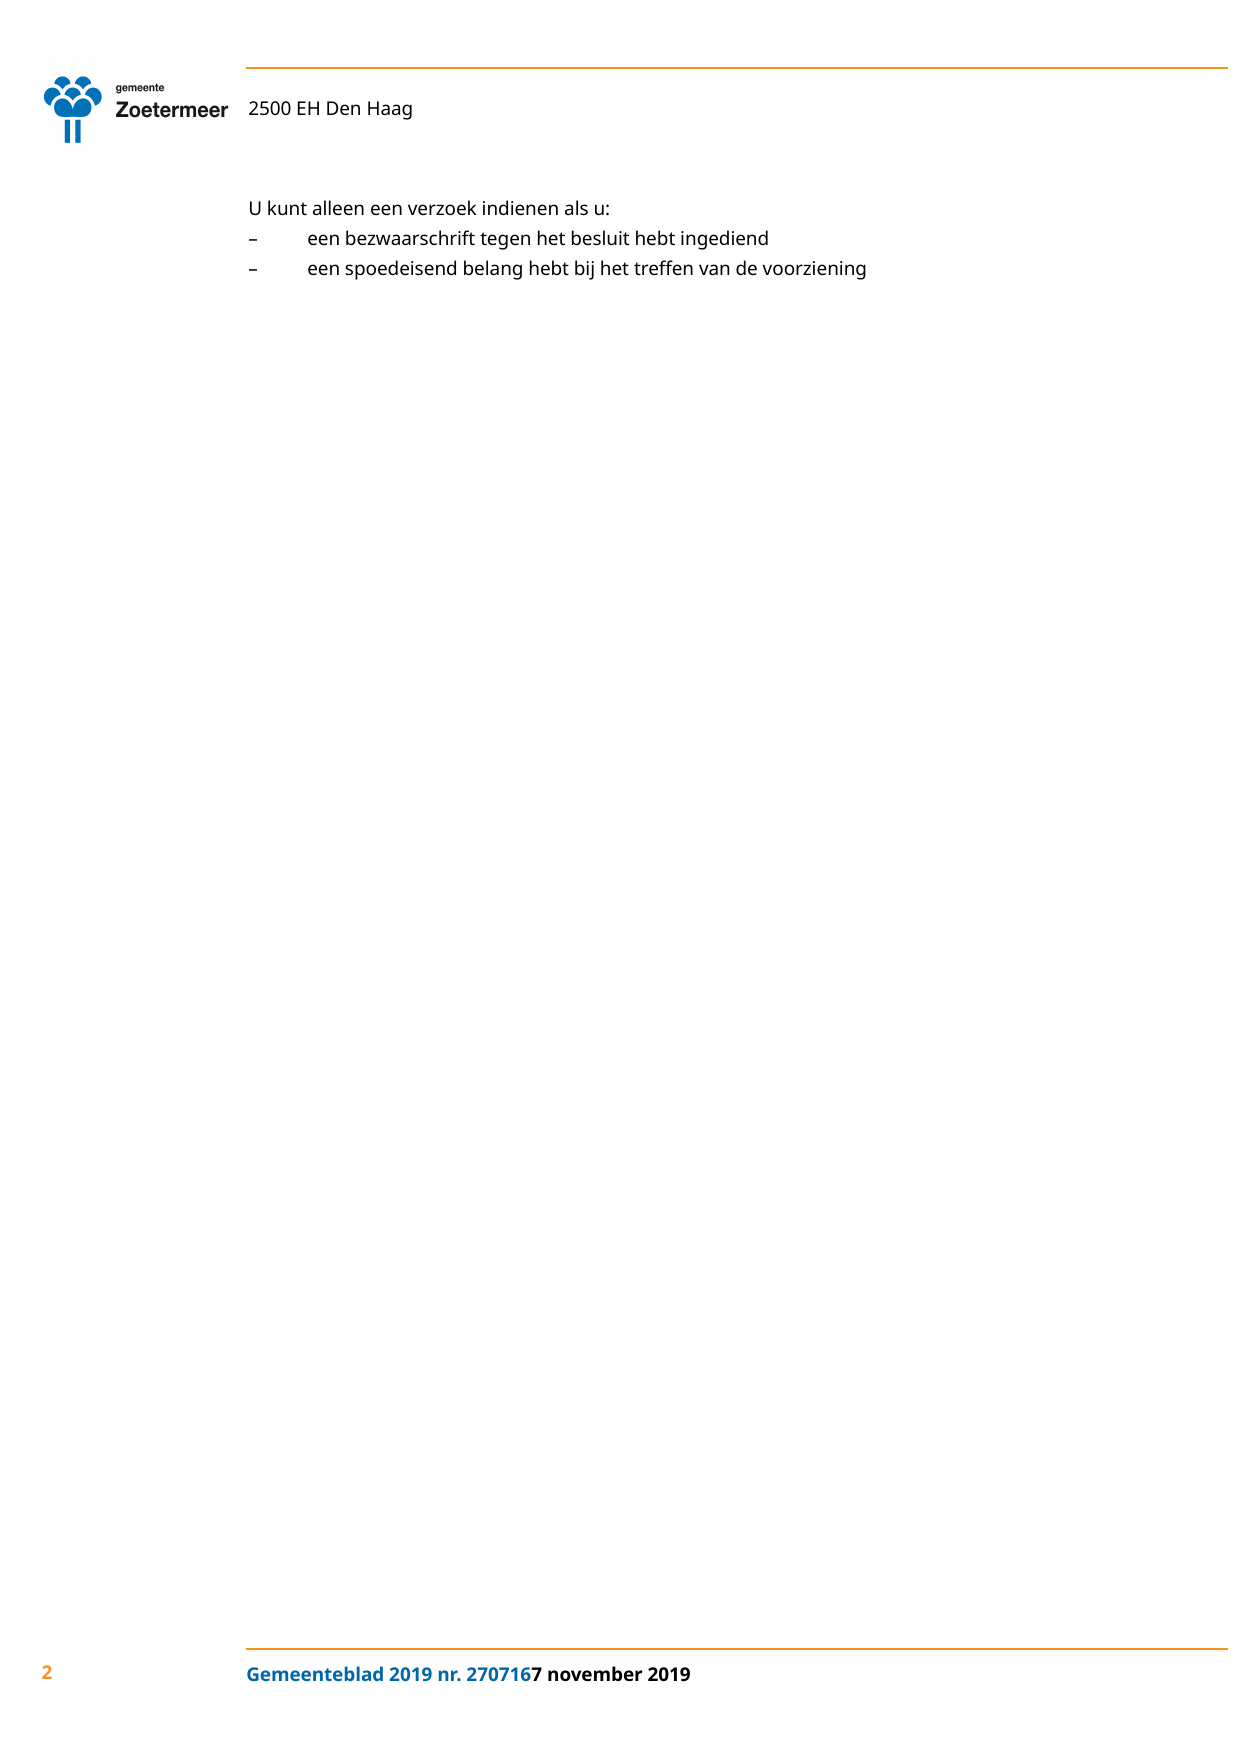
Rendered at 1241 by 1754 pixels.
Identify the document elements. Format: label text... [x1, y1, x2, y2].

text U kunt alleen een verzoek indienen als u: [248, 196, 1152, 221]
list een bezwaarschrift tegen het besluit hebt ingediend [248, 225, 1152, 251]
text 2500 EH Den Haag [248, 95, 1152, 121]
picture [41, 47, 231, 172]
list een spoedeisend belang hebt bij het treffen van de voorziening [248, 255, 1152, 281]
